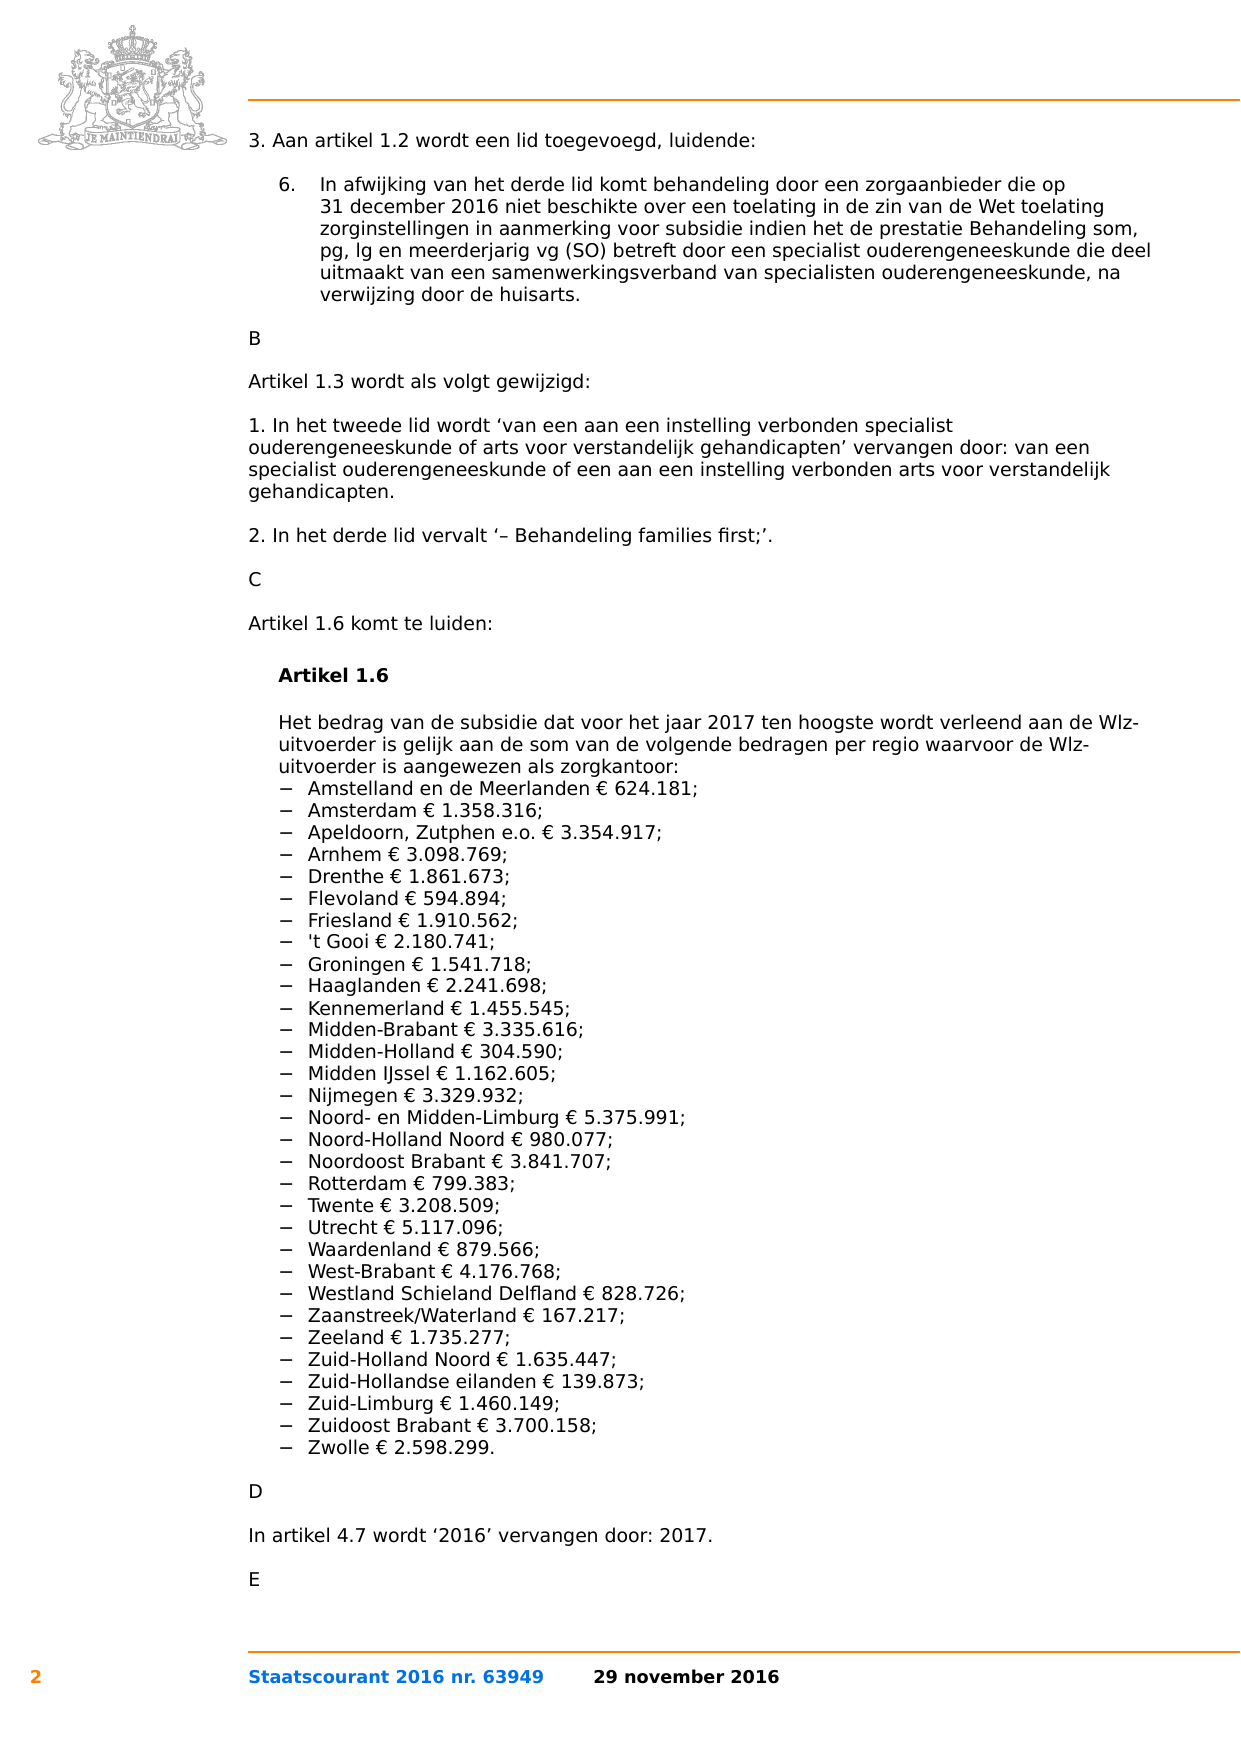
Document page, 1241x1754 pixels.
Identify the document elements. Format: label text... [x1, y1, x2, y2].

text 6. In afwijking van het derde lid komt behandeling door een zorgaanbieder die op 31 december 2016 niet beschikte over een toelating in de zin van de Wet toelating zorginstellingen in aanmerking voor subsidie indien het de prestatie Behandeling som, pg, lg en meerderjarig vg (SO) betreft door een specialist ouderengeneeskunde die deel uitmaakt van een samenwerkingsverband van specialisten ouderengeneeskunde, na verwijzing door de huisarts. [278, 174, 1163, 306]
text − Westland Schieland Delfland € 828.726; [278, 1283, 1163, 1305]
text − Midden-Brabant € 3.335.616; [278, 1019, 1163, 1041]
text E [248, 1568, 1163, 1591]
text − Zuidoost Brabant € 3.700.158; [278, 1415, 1163, 1437]
text − West-Brabant € 4.176.768; [278, 1261, 1163, 1283]
text − Drenthe € 1.861.673; [278, 866, 1163, 887]
text − Amstelland en de Meerlanden € 624.181; [278, 778, 1163, 799]
text − Noord- en Midden-Limburg € 5.375.991; [278, 1107, 1163, 1129]
text − Rotterdam € 799.383; [278, 1173, 1163, 1195]
text In artikel 4.7 wordt ‘2016’ vervangen door: 2017. [248, 1525, 1163, 1547]
text − Utrecht € 5.117.096; [278, 1217, 1163, 1239]
text − Arnhem € 3.098.769; [278, 843, 1163, 866]
text − Noord-Holland Noord € 980.077; [278, 1129, 1163, 1151]
subtitle Artikel 1.6 [278, 665, 1163, 687]
text − Groningen € 1.541.718; [278, 953, 1163, 975]
text − Zeeland € 1.735.277; [278, 1327, 1163, 1349]
text 1. In het tweede lid wordt ‘van een aan een instelling verbonden specialist ouderengeneeskunde of arts voor verstandelijk gehandicapten’ vervangen door: van een specialist ouderengeneeskunde of een aan een instelling verbonden arts voor verstandelijk gehandicapten. [248, 415, 1163, 503]
text 2. In het derde lid vervalt ‘– Behandeling families first;’. [248, 525, 1163, 547]
text − Zuid-Hollandse eilanden € 139.873; [278, 1371, 1163, 1393]
text − Kennemerland € 1.455.545; [278, 997, 1163, 1019]
text − 't Gooi € 2.180.741; [278, 931, 1163, 953]
text D [248, 1481, 1163, 1503]
text − Noordoost Brabant € 3.841.707; [278, 1151, 1163, 1173]
text − Zuid-Limburg € 1.460.149; [278, 1393, 1163, 1415]
text Artikel 1.6 komt te luiden: [248, 613, 1163, 635]
text − Midden-Holland € 304.590; [278, 1041, 1163, 1063]
text − Flevoland € 594.894; [278, 887, 1163, 909]
picture [38, 25, 227, 150]
text − Amsterdam € 1.358.316; [278, 799, 1163, 822]
text Artikel 1.3 wordt als volgt gewijzigd: [248, 371, 1163, 393]
text 3. Aan artikel 1.2 wordt een lid toegevoegd, luidende: [248, 130, 1163, 152]
text C [248, 569, 1163, 591]
text − Haaglanden € 2.241.698; [278, 975, 1163, 997]
text − Zwolle € 2.598.299. [278, 1437, 1163, 1459]
text − Zuid-Holland Noord € 1.635.447; [278, 1349, 1163, 1371]
text − Waardenland € 879.566; [278, 1239, 1163, 1261]
text − Friesland € 1.910.562; [278, 909, 1163, 931]
text − Nijmegen € 3.329.932; [278, 1085, 1163, 1107]
text − Midden IJssel € 1.162.605; [278, 1063, 1163, 1085]
text − Apeldoorn, Zutphen e.o. € 3.354.917; [278, 822, 1163, 843]
text − Twente € 3.208.509; [278, 1195, 1163, 1217]
text B [248, 327, 1163, 349]
text Het bedrag van de subsidie dat voor het jaar 2017 ten hoogste wordt verleend aan de Wlz-uitvoerder is gelijk aan de som van de volgende bedragen per regio waarvoor de Wlz-uitvoerder is aangewezen als zorgkantoor: [278, 712, 1163, 778]
text − Zaanstreek/Waterland € 167.217; [278, 1305, 1163, 1327]
